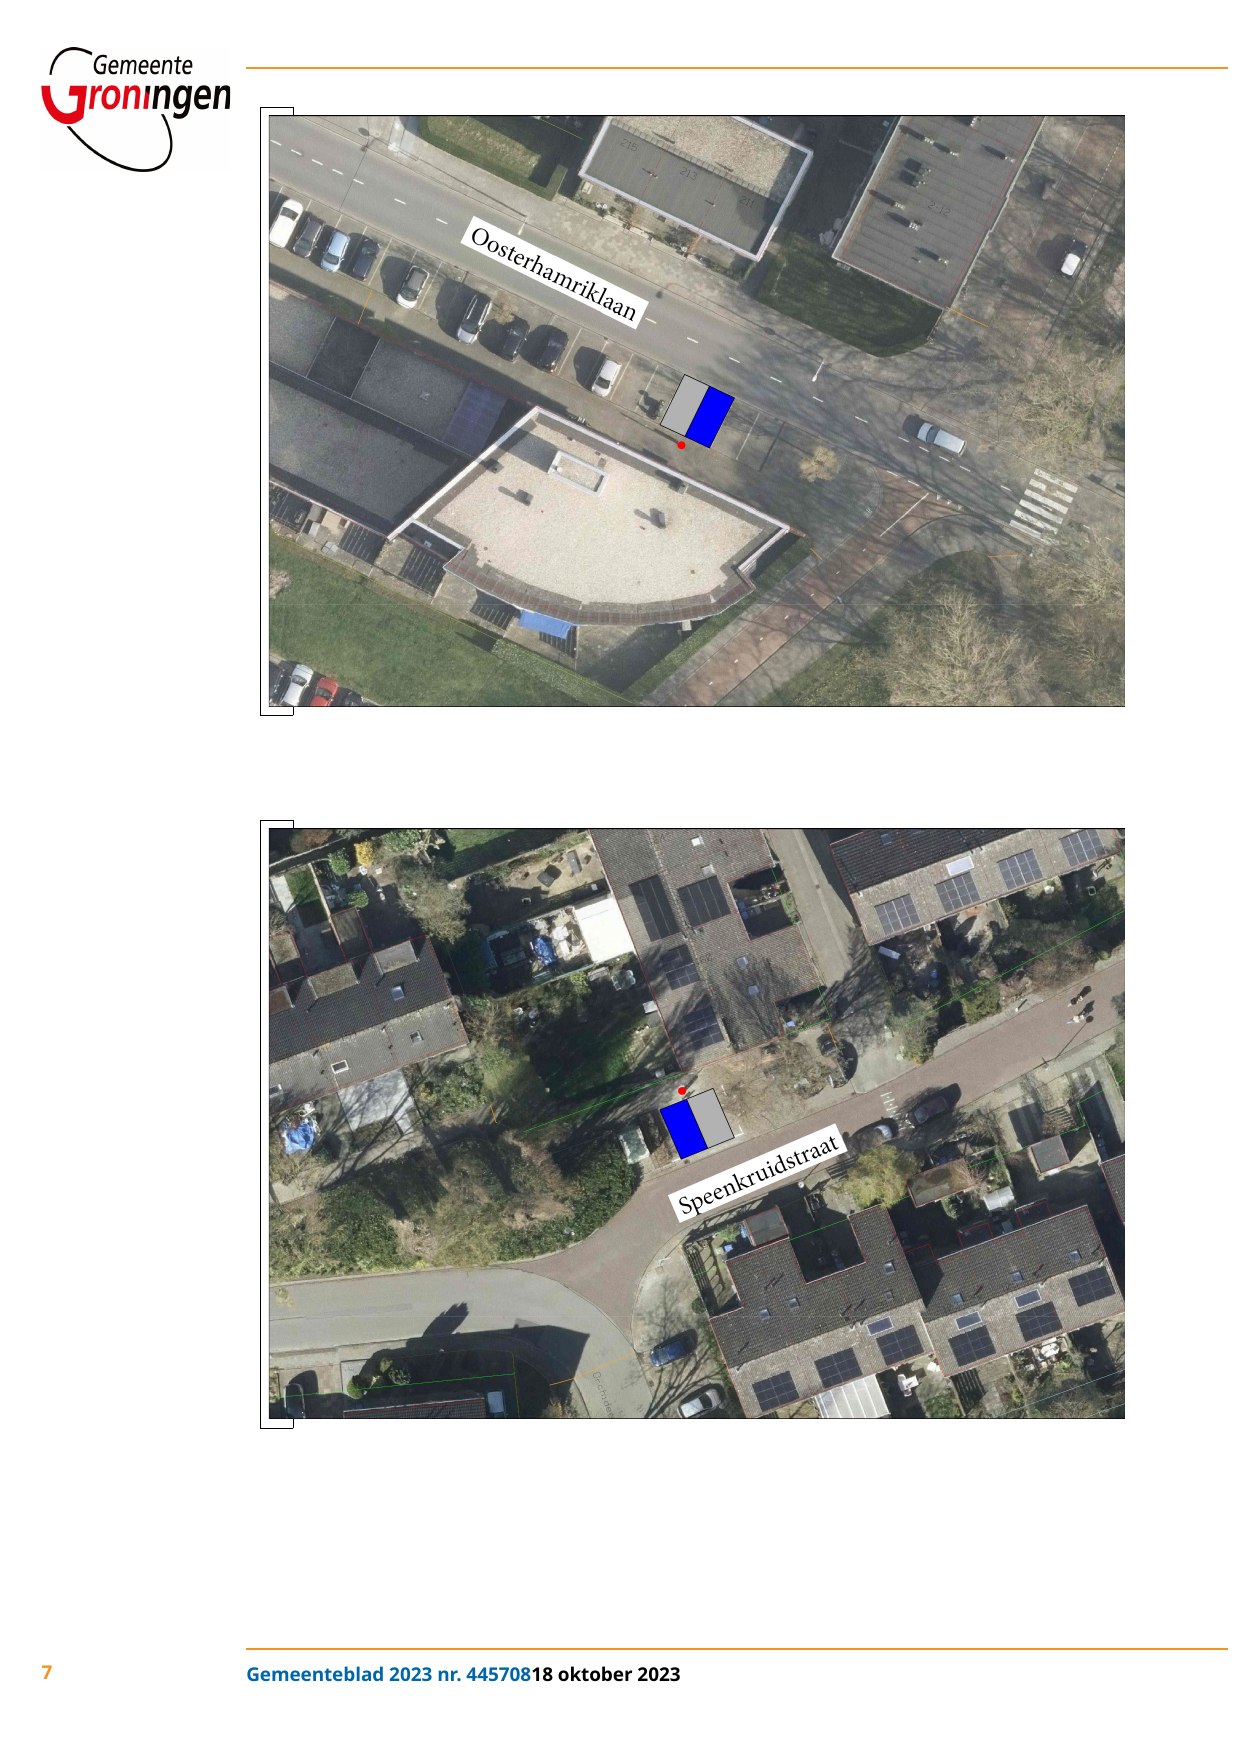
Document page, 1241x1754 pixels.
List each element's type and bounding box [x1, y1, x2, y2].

picture [41, 47, 231, 172]
picture [268, 115, 1125, 707]
picture [268, 828, 1125, 1419]
